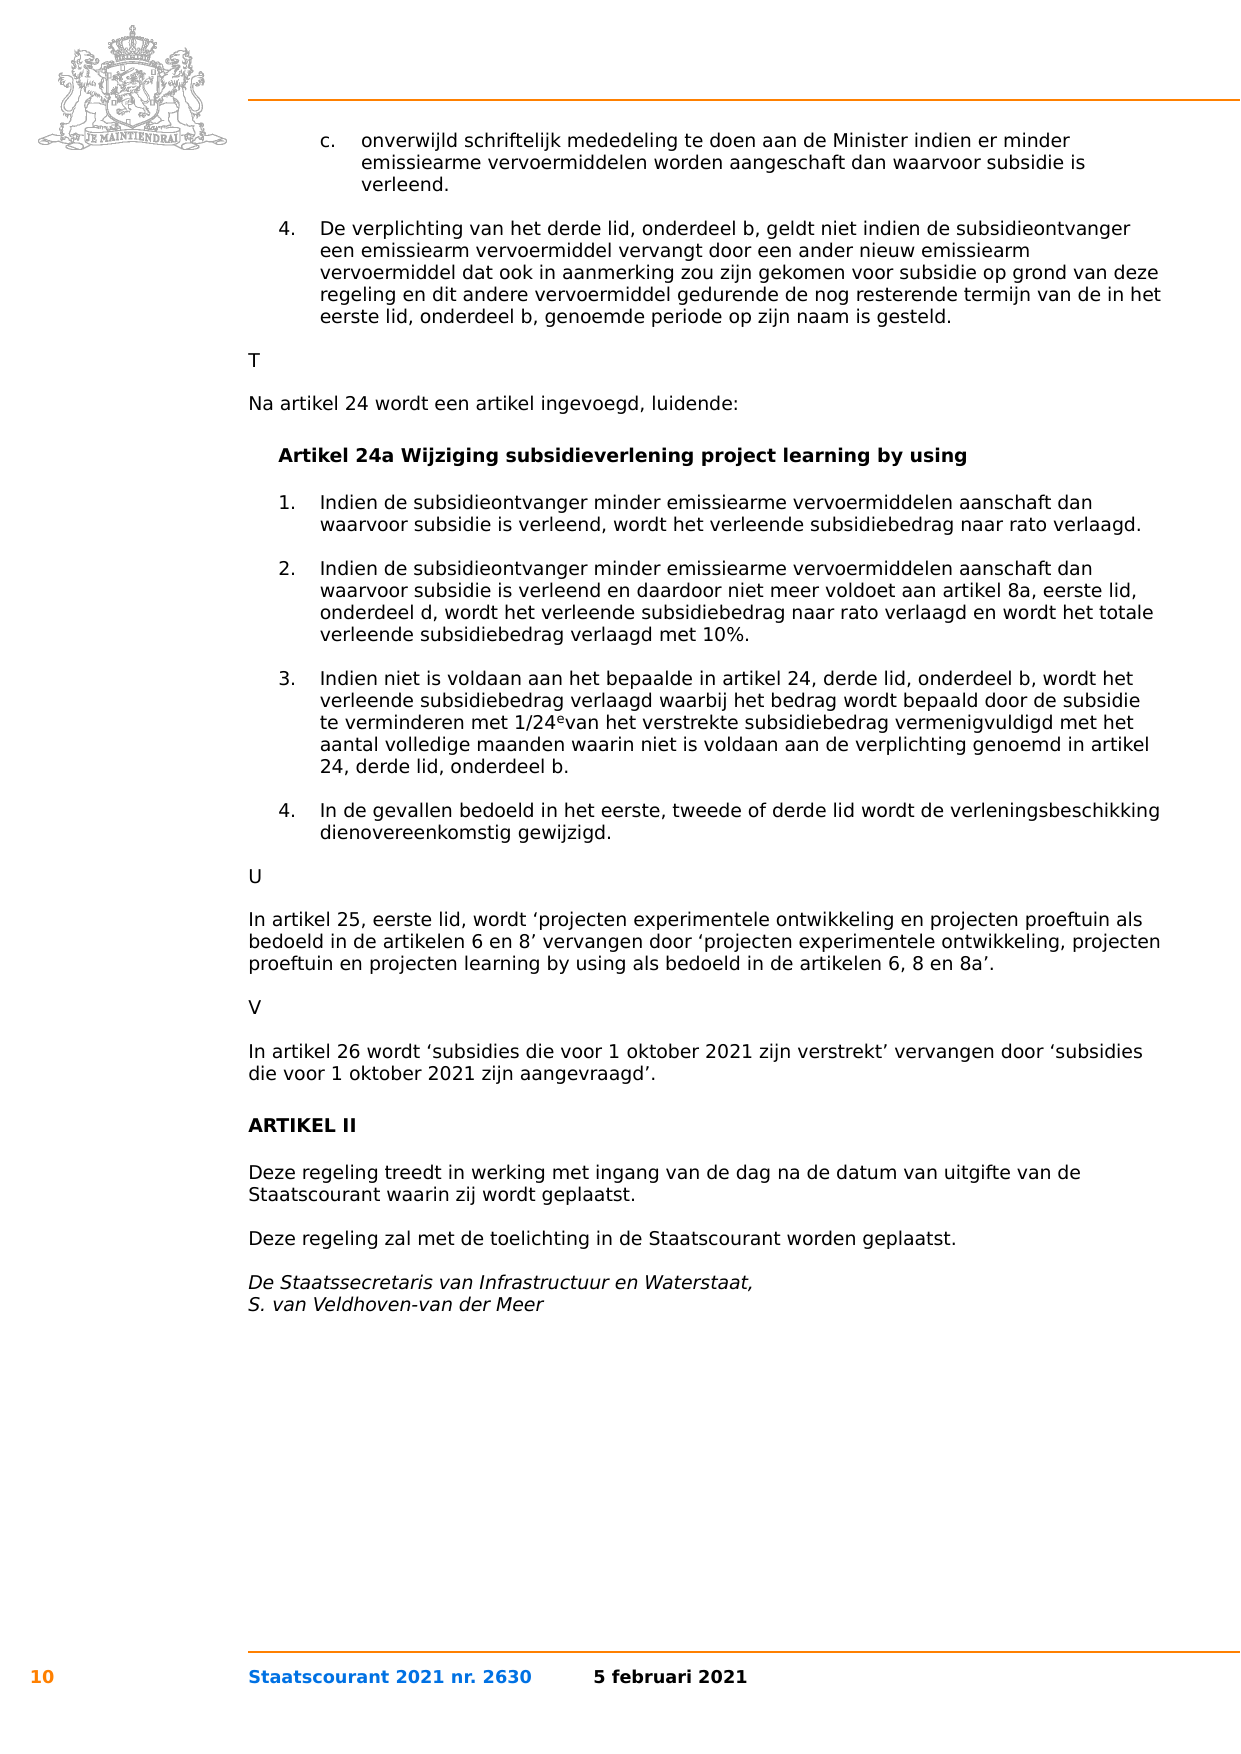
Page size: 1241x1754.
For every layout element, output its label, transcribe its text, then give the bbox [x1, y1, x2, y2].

text c. onverwijld schriftelijk mededeling te doen aan de Minister indien er minder emissiearme vervoermiddelen worden aangeschaft dan waarvoor subsidie is verleend. [319, 130, 1163, 196]
picture [38, 25, 227, 150]
text 2. Indien de subsidieontvanger minder emissiearme vervoermiddelen aanschaft dan waarvoor subsidie is verleend en daardoor niet meer voldoet aan artikel 8a, eerste lid, onderdeel d, wordt het verleende subsidiebedrag naar rato verlaagd en wordt het totale verleende subsidiebedrag verlaagd met 10%. [278, 558, 1163, 646]
text 4. De verplichting van het derde lid, onderdeel b, geldt niet indien de subsidieontvanger een emissiearm vervoermiddel vervangt door een ander nieuw emissiearm vervoermiddel dat ook in aanmerking zou zijn gekomen voor subsidie op grond van deze regeling en dit andere vervoermiddel gedurende de nog resterende termijn van de in het eerste lid, onderdeel b, genoemde periode op zijn naam is gesteld. [278, 218, 1163, 328]
text Deze regeling zal met de toelichting in de Staatscourant worden geplaatst. [248, 1228, 1163, 1250]
text In artikel 25, eerste lid, wordt ‘projecten experimentele ontwikkeling en projecten proeftuin als bedoeld in de artikelen 6 en 8’ vervangen door ‘projecten experimentele ontwikkeling, projecten proeftuin en projecten learning by using als bedoeld in de artikelen 6, 8 en 8a’. [248, 909, 1163, 975]
text De Staatssecretaris van Infrastructuur en Waterstaat, S. van Veldhoven-van der Meer [248, 1272, 1163, 1316]
text Deze regeling treedt in werking met ingang van de dag na de datum van uitgifte van de Staatscourant waarin zij wordt geplaatst. [248, 1162, 1163, 1206]
text Na artikel 24 wordt een artikel ingevoegd, luidende: [248, 393, 1163, 415]
text 4. In de gevallen bedoeld in het eerste, tweede of derde lid wordt de verleningsbeschikking dienovereenkomstig gewijzigd. [278, 800, 1163, 844]
text U [248, 866, 1163, 887]
subtitle Artikel 24a Wijziging subsidieverlening project learning by using [278, 445, 1163, 467]
text V [248, 997, 1163, 1019]
text T [248, 349, 1163, 371]
text 1. Indien de subsidieontvanger minder emissiearme vervoermiddelen aanschaft dan waarvoor subsidie is verleend, wordt het verleende subsidiebedrag naar rato verlaagd. [278, 492, 1163, 536]
text 3. Indien niet is voldaan aan het bepaalde in artikel 24, derde lid, onderdeel b, wordt het verleende subsidiebedrag verlaagd waarbij het bedrag wordt bepaald door de subsidie te verminderen met 1/24evan het verstrekte subsidiebedrag vermenigvuldigd met het aantal volledige maanden waarin niet is voldaan aan de verplichting genoemd in artikel 24, derde lid, onderdeel b. [278, 668, 1163, 778]
text In artikel 26 wordt ‘subsidies die voor 1 oktober 2021 zijn verstrekt’ vervangen door ‘subsidies die voor 1 oktober 2021 zijn aangevraagd’. [248, 1041, 1163, 1085]
subtitle ARTIKEL II [248, 1115, 1163, 1137]
